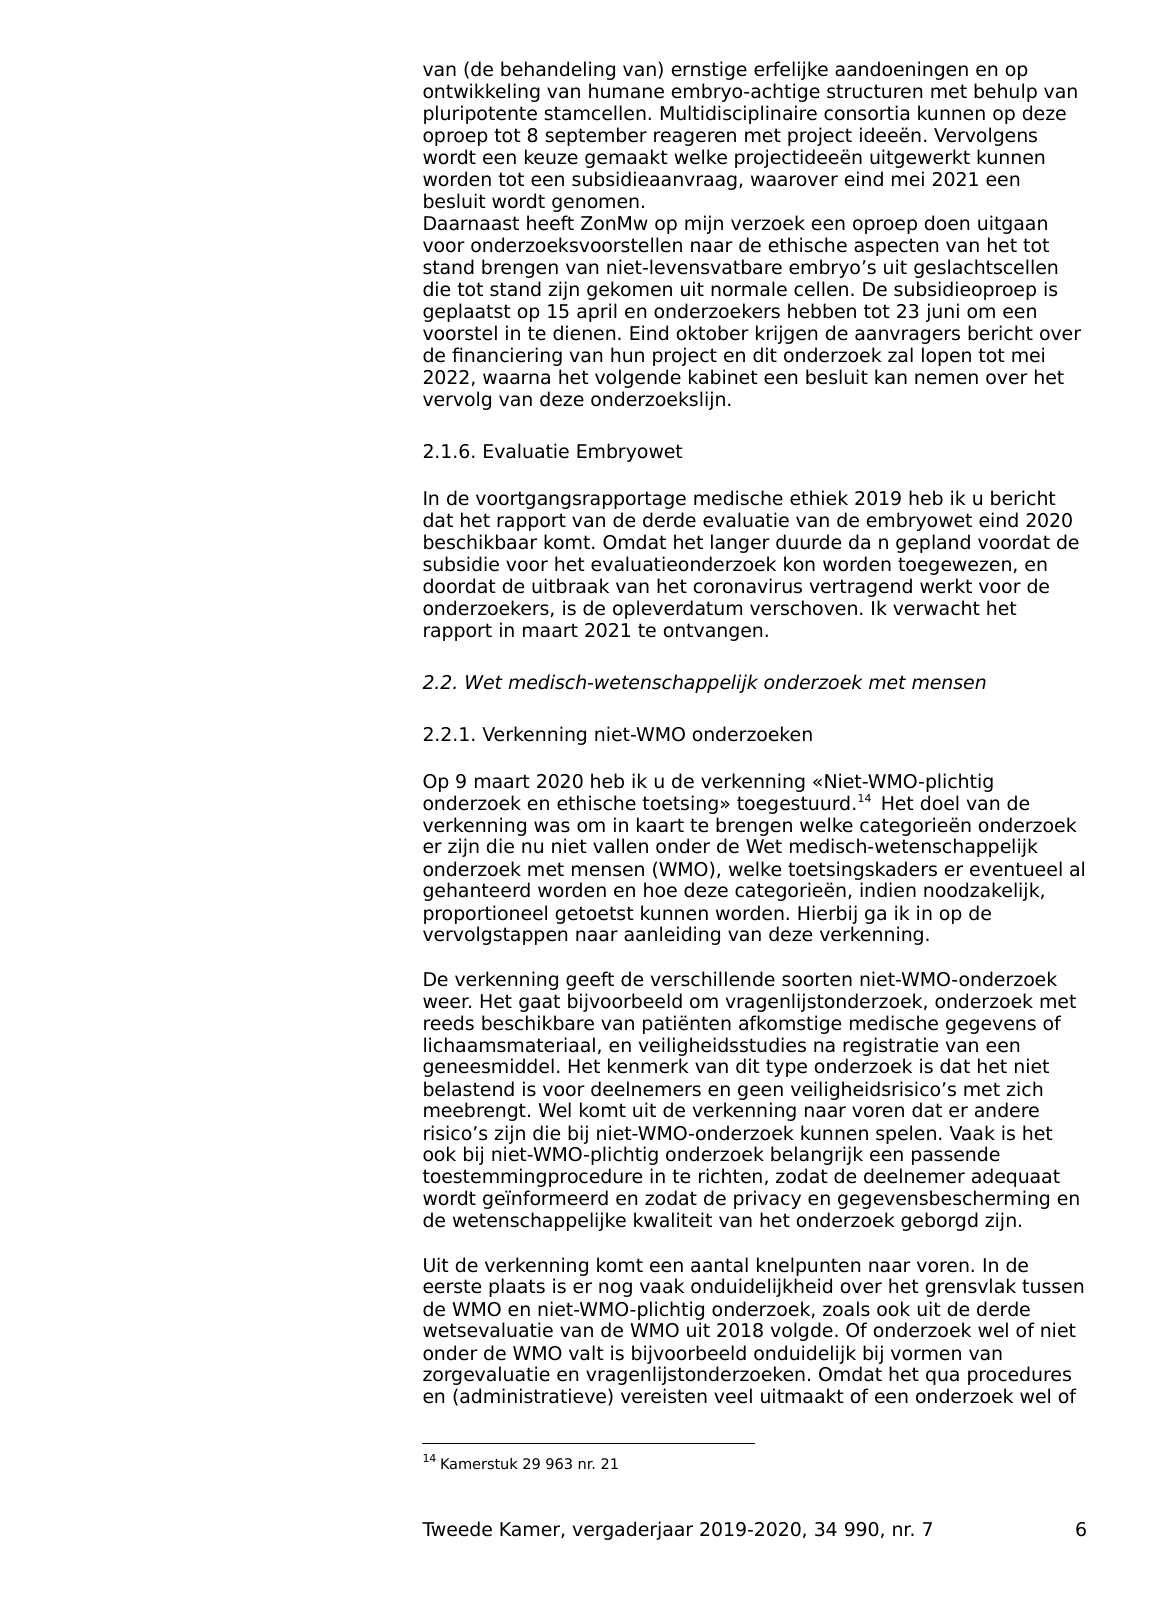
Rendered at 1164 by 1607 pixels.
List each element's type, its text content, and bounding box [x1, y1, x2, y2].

text Daarnaast heeft ZonMw op mijn verzoek een oproep doen uitgaan voor onderzoeksvoorstellen naar de ethische aspecten van het tot stand brengen van niet-levensvatbare embryo’s uit geslachtscellen die tot stand zijn gekomen uit normale cellen. De subsidieoproep is geplaatst op 15 april en onderzoekers hebben tot 23 juni om een voorstel in te dienen. Eind oktober krijgen de aanvragers bericht over de financiering van hun project en dit onderzoek zal lopen tot mei 2022, waarna het volgende kabinet een besluit kan nemen over het vervolg van deze onderzoekslijn. [422, 213, 1087, 411]
text Op 9 maart 2020 heb ik u de verkenning «Niet-WMO-plichtig onderzoek en ethische toetsing» toegestuurd. Het doel van de verkenning was om in kaart te brengen welke categorieën onderzoek er zijn die nu niet vallen onder de Wet medisch-wetenschappelijk onderzoek met mensen (WMO), welke toetsingskaders er eventueel al gehanteerd worden en hoe deze categorieën, indien noodzakelijk, proportioneel getoetst kunnen worden. Hierbij ga ik in op de vervolgstappen naar aanleiding van deze verkenning. [422, 771, 1087, 946]
text Kamerstuk 29 963 nr. 21 [422, 1452, 1087, 1474]
subtitle 2.1.6. Evaluatie Embryowet [422, 441, 1087, 463]
subtitle 2.2. Wet medisch-wetenschappelijk onderzoek met mensen [422, 672, 1087, 693]
text In de voortgangsrapportage medische ethiek 2019 heb ik u bericht dat het rapport van de derde evaluatie van de embryowet eind 2020 beschikbaar komt. Omdat het langer duurde da n gepland voordat de subsidie voor het evaluatieonderzoek kon worden toegewezen, en doordat de uitbraak van het coronavirus vertragend werkt voor de onderzoekers, is de opleverdatum verschoven. Ik verwacht het rapport in maart 2021 te ontvangen. [422, 488, 1087, 642]
text van (de behandeling van) ernstige erfelijke aandoeningen en op ontwikkeling van humane embryo-achtige structuren met behulp van pluripotente stamcellen. Multidisciplinaire consortia kunnen op deze oproep tot 8 september reageren met project ideeën. Vervolgens wordt een keuze gemaakt welke projectideeën uitgewerkt kunnen worden tot een subsidieaanvraag, waarover eind mei 2021 een besluit wordt genomen. [422, 59, 1087, 213]
text Uit de verkenning komt een aantal knelpunten naar voren. In de eerste plaats is er nog vaak onduidelijkheid over het grensvlak tussen de WMO en niet-WMO-plichtig onderzoek, zoals ook uit de derde wetsevaluatie van de WMO uit 2018 volgde. Of onderzoek wel of niet onder de WMO valt is bijvoorbeeld onduidelijk bij vormen van zorgevaluatie en vragenlijstonderzoeken. Omdat het qua procedures en (administratieve) vereisten veel uitmaakt of een onderzoek wel of [422, 1254, 1087, 1408]
subtitle 2.2.1. Verkenning niet-WMO onderzoeken [422, 723, 1087, 746]
text De verkenning geeft de verschillende soorten niet-WMO-onderzoek weer. Het gaat bijvoorbeeld om vragenlijstonderzoek, onderzoek met reeds beschikbare van patiënten afkomstige medische gegevens of lichaamsmateriaal, en veiligheidsstudies na registratie van een geneesmiddel. Het kenmerk van dit type onderzoek is dat het niet belastend is voor deelnemers en geen veiligheidsrisico’s met zich meebrengt. Wel komt uit de verkenning naar voren dat er andere risico’s zijn die bij niet-WMO-onderzoek kunnen spelen. Vaak is het ook bij niet-WMO-plichtig onderzoek belangrijk een passende toestemmingprocedure in te richten, zodat de deelnemer adequaat wordt geïnformeerd en zodat de privacy en gegevensbescherming en de wetenschappelijke kwaliteit van het onderzoek geborgd zijn. [422, 968, 1087, 1232]
